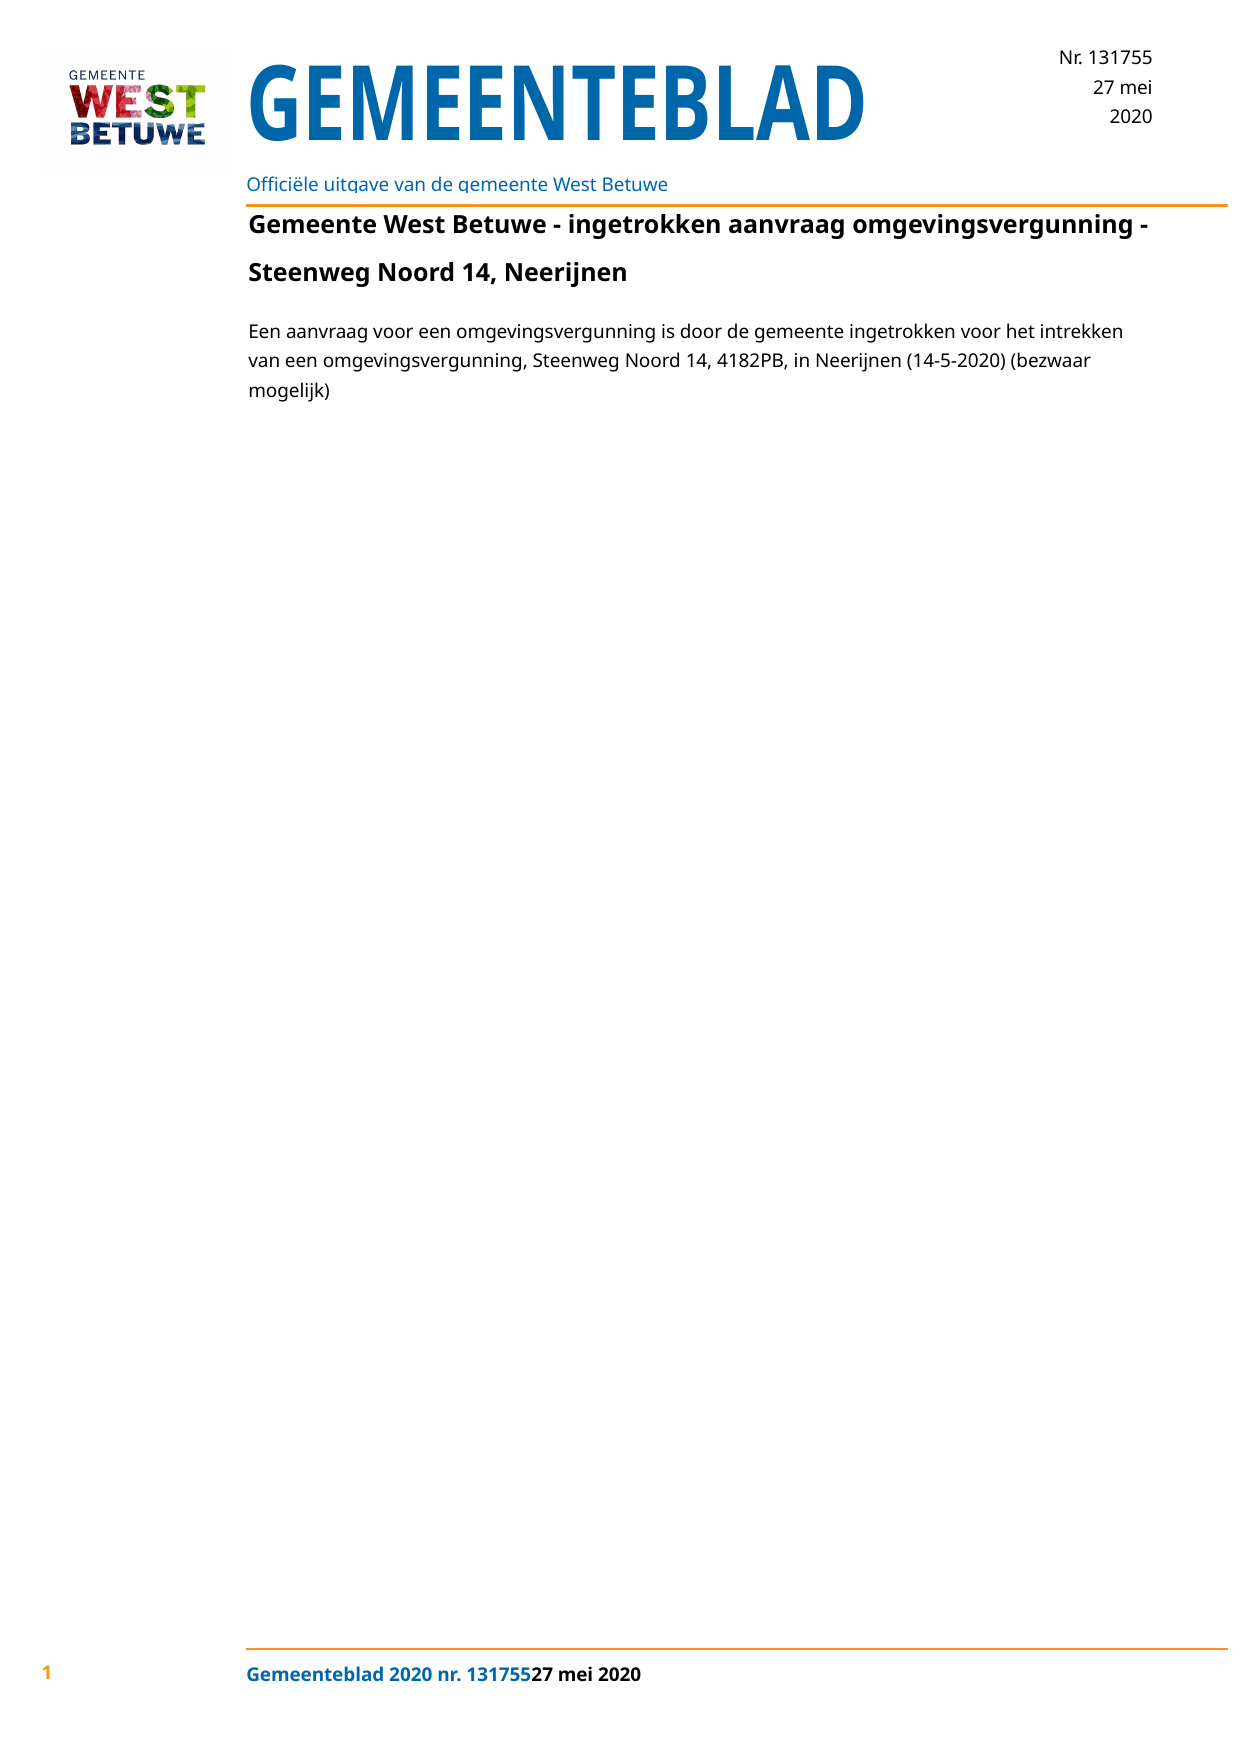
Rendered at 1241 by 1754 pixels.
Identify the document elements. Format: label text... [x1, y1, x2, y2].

text Een aanvraag voor een omgevingsvergunning is door de gemeente ingetrokken voor het intrekken van een omgevingsvergunning, Steenweg Noord 14, 4182PB, in Neerijnen (14-5-2020) (bezwaar mogelijk) [248, 318, 1152, 403]
picture [41, 47, 231, 172]
text Gemeente West Betuwe - ingetrokken aanvraag omgevingsvergunning - Steenweg Noord 14, Neerijnen [248, 207, 1152, 288]
